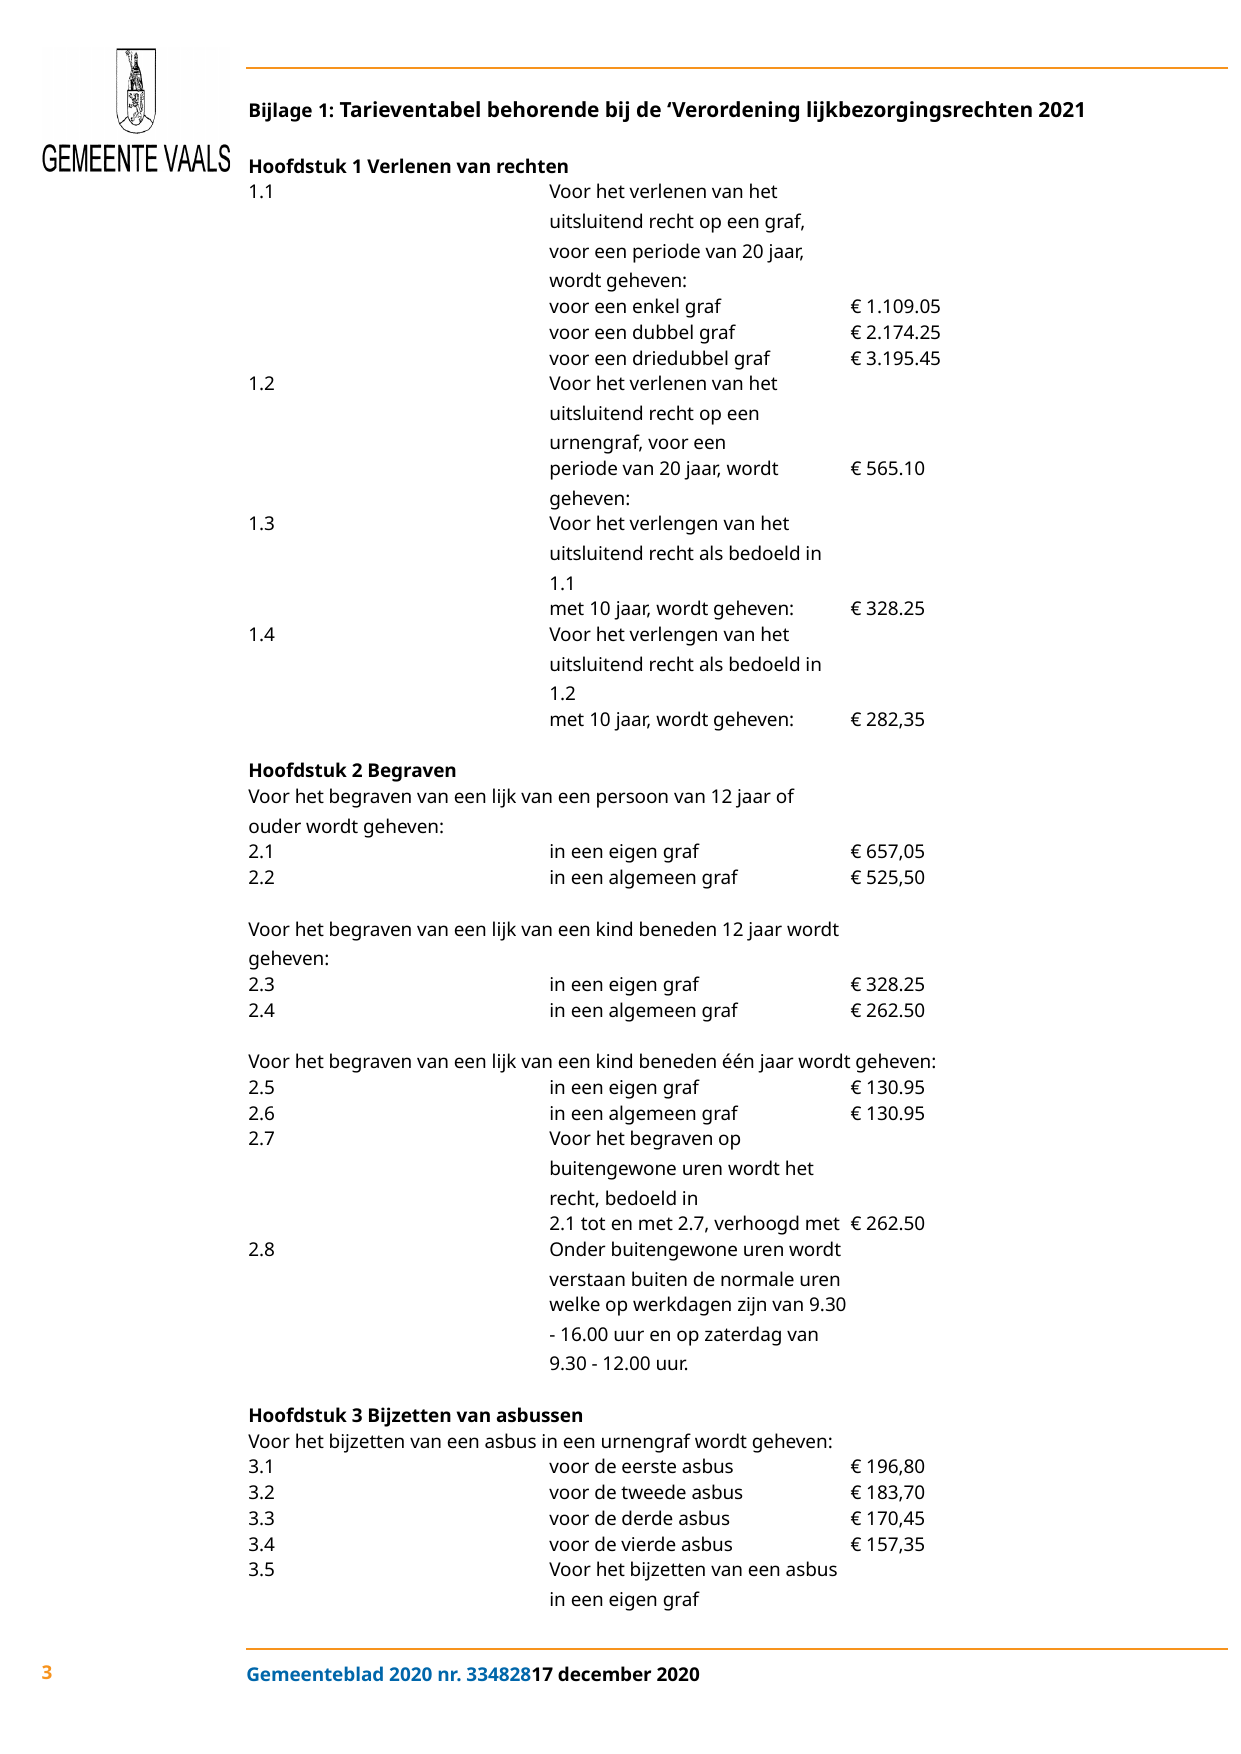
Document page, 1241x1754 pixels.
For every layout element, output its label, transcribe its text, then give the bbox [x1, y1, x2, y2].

table_cell [850, 1023, 1152, 1048]
table_cell Voor het bijzetten van een asbus in een urnengraf wordt geheven: [248, 1428, 850, 1453]
table_cell 3.1 [248, 1454, 549, 1479]
table_cell [850, 179, 1152, 293]
table_cell 3.2 [248, 1479, 549, 1505]
table_cell [549, 1376, 850, 1402]
table_cell voor de vierde asbus [549, 1531, 850, 1556]
table_cell in een eigen graf [549, 1074, 850, 1100]
table_cell 1.2 [248, 370, 549, 455]
table_cell € 3.195.45 [850, 345, 1152, 370]
table_cell [248, 293, 549, 319]
table_cell € 328.25 [850, 596, 1152, 621]
table_cell Voor het begraven van een lijk van een kind beneden één jaar wordt geheven: [248, 1048, 1152, 1074]
table_cell Voor het verlengen van het uitsluitend recht als bedoeld in 1.2 [549, 621, 850, 706]
table_cell Hoofdstuk 3 Bijzetten van asbussen [248, 1402, 850, 1428]
table_cell in een eigen graf [549, 971, 850, 997]
table_cell [248, 890, 549, 916]
table_cell [248, 1376, 549, 1402]
table_cell met 10 jaar, wordt geheven: [549, 596, 850, 621]
table_cell [850, 511, 1152, 596]
table_cell [248, 345, 549, 370]
table_cell [549, 732, 850, 758]
table_cell € 2.174.25 [850, 319, 1152, 345]
table_header Hoofdstuk 1 Verlenen van rechten [248, 153, 1152, 179]
table_cell met 10 jaar, wordt geheven: [549, 706, 850, 732]
table_cell [850, 1428, 1152, 1453]
table_cell [248, 319, 549, 345]
table_cell [549, 1023, 850, 1048]
table_cell in een algemeen graf [549, 997, 850, 1023]
table_cell in een eigen graf [549, 839, 850, 864]
table_cell € 183,70 [850, 1479, 1152, 1505]
table_cell Voor het verlenen van het uitsluitend recht op een urnengraf, voor een [549, 370, 850, 455]
table_cell 2.4 [248, 997, 549, 1023]
table_cell 3.4 [248, 1531, 549, 1556]
table_cell voor de tweede asbus [549, 1479, 850, 1505]
table_cell [850, 1556, 1152, 1612]
table_cell voor de eerste asbus [549, 1454, 850, 1479]
table_cell [248, 732, 549, 758]
table_cell [248, 1210, 549, 1236]
table_cell € 157,35 [850, 1531, 1152, 1556]
table_cell Voor het begraven op buitengewone uren wordt het recht, bedoeld in [549, 1126, 850, 1210]
table_cell [850, 370, 1152, 455]
table_cell voor een dubbel graf [549, 319, 850, 345]
table_cell [248, 1291, 549, 1376]
table_cell [850, 621, 1152, 706]
table_cell voor een enkel graf [549, 293, 850, 319]
table_cell [850, 890, 1152, 916]
table_cell Voor het begraven van een lijk van een persoon van 12 jaar of ouder wordt geheven: [248, 783, 850, 839]
table_cell 1.3 [248, 511, 549, 596]
table_cell € 1.109.05 [850, 293, 1152, 319]
table_cell in een algemeen graf [549, 1100, 850, 1126]
table_cell [850, 1402, 1152, 1428]
table_cell Voor het bijzetten van een asbus in een eigen graf [549, 1556, 850, 1612]
table_cell [248, 706, 549, 732]
table_cell € 262.50 [850, 1210, 1152, 1236]
table_cell [850, 1236, 1152, 1291]
table_cell 2.1 [248, 839, 549, 864]
table_cell 2.6 [248, 1100, 549, 1126]
table_cell € 328.25 [850, 971, 1152, 997]
table_cell voor de derde asbus [549, 1505, 850, 1531]
table_cell [850, 783, 1152, 839]
table_cell 1.1 [248, 179, 549, 293]
table_cell [850, 916, 1152, 971]
table_cell € 282,35 [850, 706, 1152, 732]
table_cell [850, 1376, 1152, 1402]
table_cell € 657,05 [850, 839, 1152, 864]
table_cell 2.8 [248, 1236, 549, 1291]
table_cell 3.3 [248, 1505, 549, 1531]
table_cell € 525,50 [850, 864, 1152, 890]
table_cell Voor het verlenen van het uitsluitend recht op een graf, voor een periode van 20 jaar, wordt geheven: [549, 179, 850, 293]
table_cell in een algemeen graf [549, 864, 850, 890]
table_cell periode van 20 jaar, wordt geheven: [549, 455, 850, 511]
table_cell [248, 1023, 549, 1048]
table_cell [850, 1126, 1152, 1210]
table_cell € 130.95 [850, 1074, 1152, 1100]
table_cell voor een driedubbel graf [549, 345, 850, 370]
table_cell Voor het begraven van een lijk van een kind beneden 12 jaar wordt geheven: [248, 916, 850, 971]
table_cell Onder buitengewone uren wordt verstaan buiten de normale uren [549, 1236, 850, 1291]
table_cell [248, 596, 549, 621]
table_cell Voor het verlengen van het uitsluitend recht als bedoeld in 1.1 [549, 511, 850, 596]
table_cell € 196,80 [850, 1454, 1152, 1479]
table_cell 1.4 [248, 621, 549, 706]
table_cell [850, 732, 1152, 758]
table_cell 2.1 tot en met 2.7, verhoogd met [549, 1210, 850, 1236]
table_cell 2.5 [248, 1074, 549, 1100]
table_cell [248, 455, 549, 511]
table_cell 2.3 [248, 971, 549, 997]
table_cell 3.5 [248, 1556, 549, 1612]
text Bijlage 1: Tarieventabel behorende bij de ‘Verordening lijkbezorgingsrechten 2021 [248, 95, 1152, 123]
table_cell 2.7 [248, 1126, 549, 1210]
picture [41, 47, 231, 172]
table_cell [850, 1291, 1152, 1376]
table_cell [549, 890, 850, 916]
table_cell € 130.95 [850, 1100, 1152, 1126]
table_cell € 262.50 [850, 997, 1152, 1023]
table_cell € 170,45 [850, 1505, 1152, 1531]
table_cell welke op werkdagen zijn van 9.30 - 16.00 uur en op zaterdag van 9.30 - 12.00 uur. [549, 1291, 850, 1376]
table_cell 2.2 [248, 864, 549, 890]
table_cell € 565.10 [850, 455, 1152, 511]
table_cell Hoofdstuk 2 Begraven [248, 758, 1152, 783]
